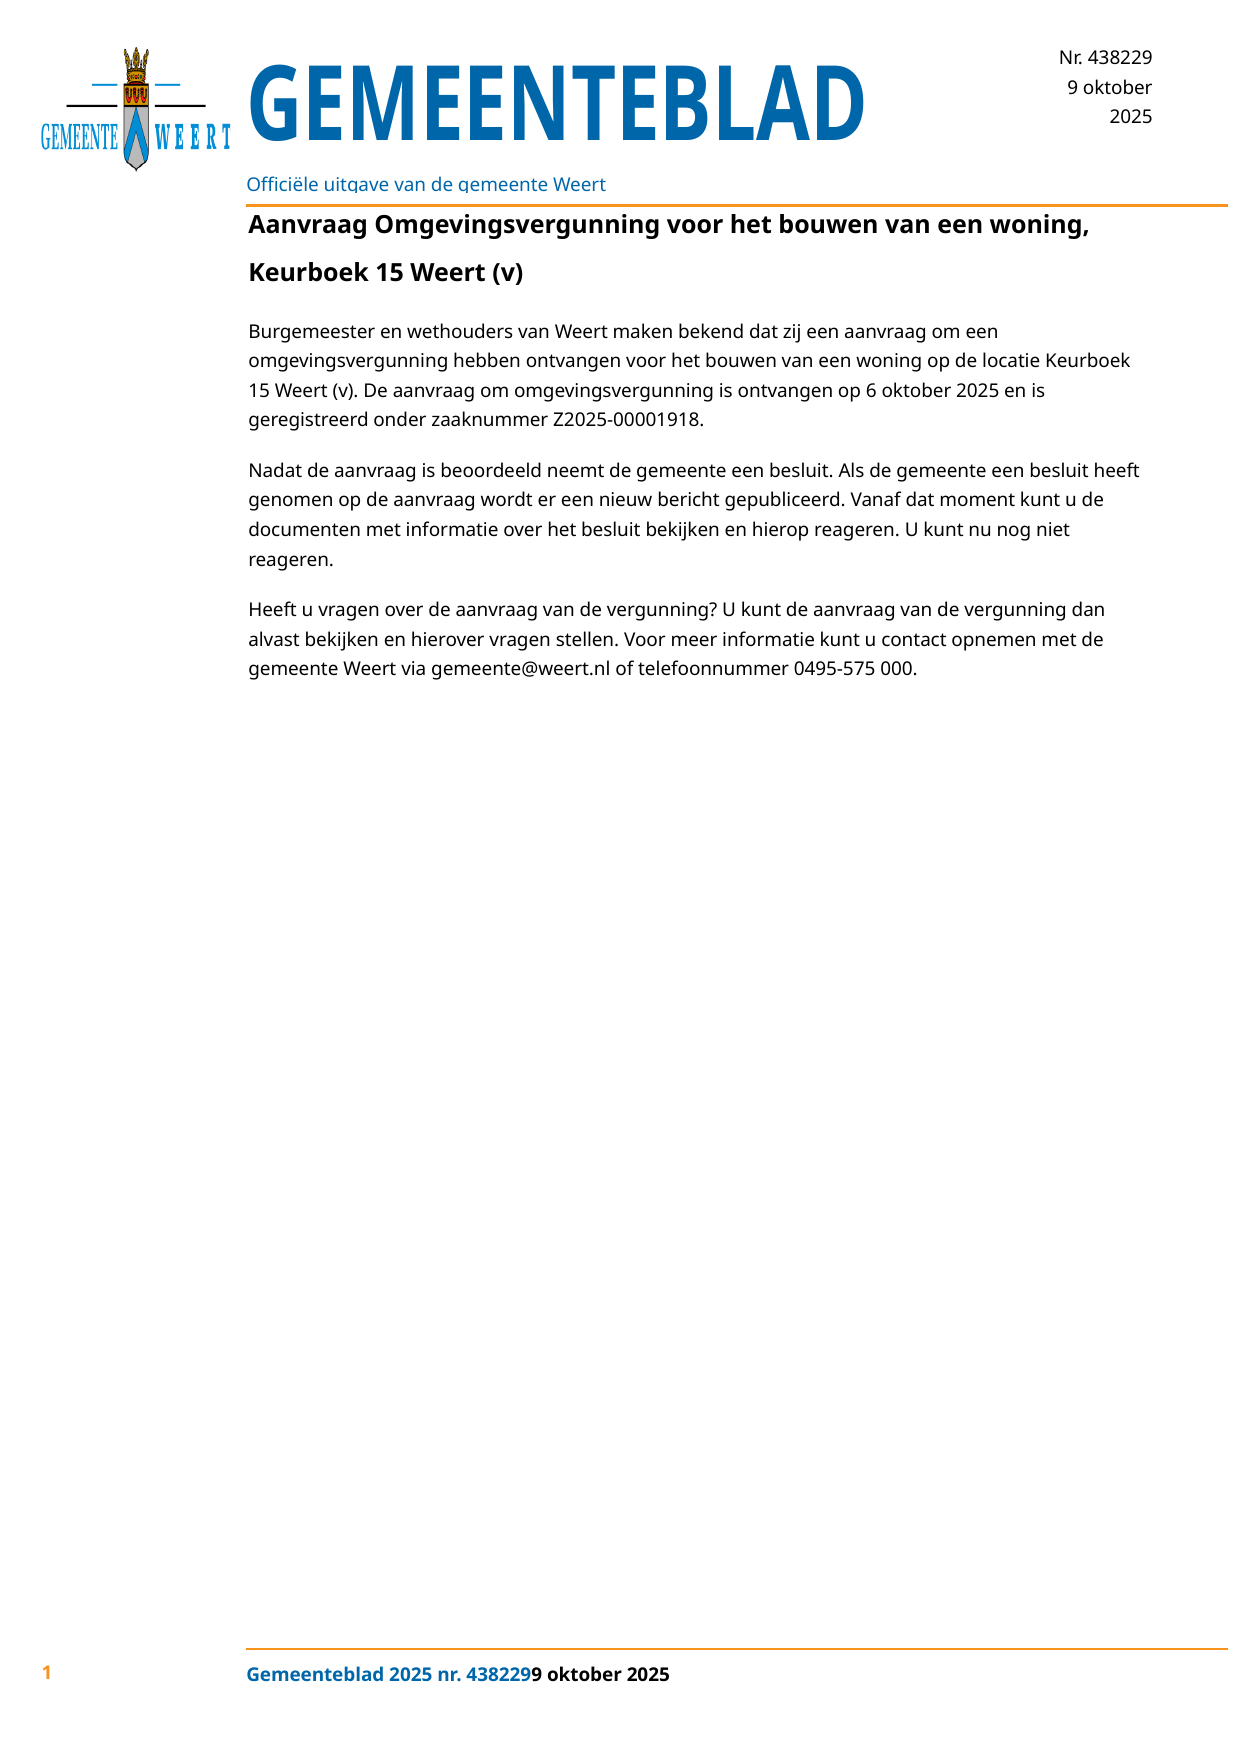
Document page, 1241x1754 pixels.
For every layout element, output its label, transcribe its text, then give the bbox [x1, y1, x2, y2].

text Aanvraag Omgevingsvergunning voor het bouwen van een woning, Keurboek 15 Weert (v) [248, 207, 1152, 288]
text Heeft u vragen over de aanvraag van de vergunning? U kunt de aanvraag van de vergunning dan alvast bekijken en hierover vragen stellen. Voor meer informatie kunt u contact opnemen met de gemeente Weert via gemeente@weert.nl of telefoonnummer 0495-575 000. [248, 596, 1152, 681]
text Burgemeester en wethouders van Weert maken bekend dat zij een aanvraag om een omgevingsvergunning hebben ontvangen voor het bouwen van een woning op de locatie Keurboek 15 Weert (v). De aanvraag om omgevingsvergunning is ontvangen op 6 oktober 2025 en is geregistreerd onder zaaknummer Z2025-00001918. [248, 318, 1152, 432]
picture [41, 47, 231, 172]
text Nadat de aanvraag is beoordeeld neemt de gemeente een besluit. Als de gemeente een besluit heeft genomen op de aanvraag wordt er een nieuw bericht gepubliceerd. Vanaf dat moment kunt u de documenten met informatie over het besluit bekijken en hierop reageren. U kunt nu nog niet reageren. [248, 457, 1152, 572]
